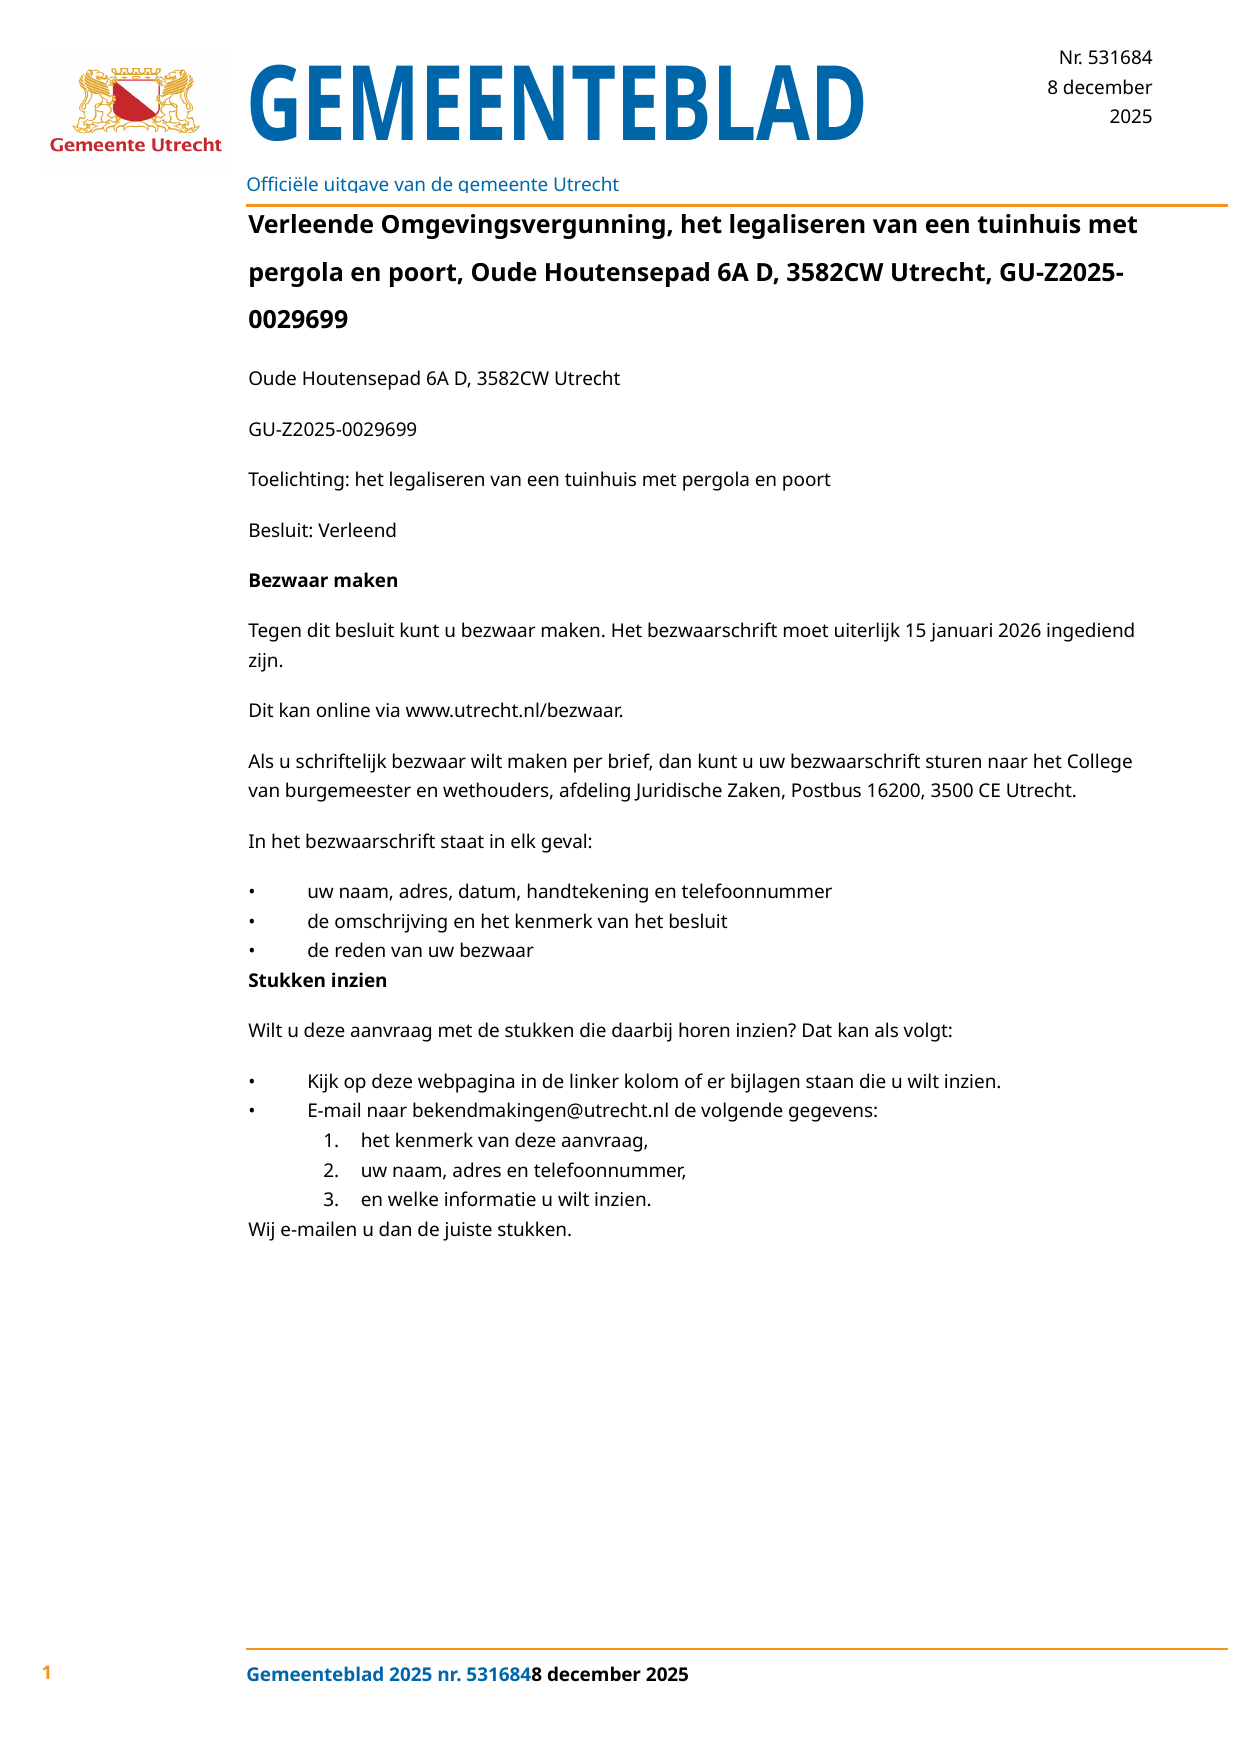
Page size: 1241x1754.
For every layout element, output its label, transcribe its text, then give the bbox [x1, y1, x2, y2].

text Oude Houtensepad 6A D, 3582CW Utrecht [248, 366, 1152, 391]
list E-mail naar bekendmakingen@utrecht.nl de volgende gegevens: [248, 1098, 1152, 1123]
list de omschrijving en het kenmerk van het besluit [248, 908, 1152, 934]
text Bezwaar maken [248, 567, 1152, 593]
text Tegen dit besluit kunt u bezwaar maken. Het bezwaarschrift moet uiterlijk 15 januari 2026 ingediend zijn. [248, 618, 1152, 673]
text Als u schriftelijk bezwaar wilt maken per brief, dan kunt u uw bezwaarschrift sturen naar het College van burgemeester en wethouders, afdeling Juridische Zaken, Postbus 16200, 3500 CE Utrecht. [248, 748, 1152, 803]
text Besluit: Verleend [248, 517, 1152, 542]
text Wilt u deze aanvraag met de stukken die daarbij horen inzien? Dat kan als volgt: [248, 1018, 1152, 1043]
picture [41, 47, 231, 172]
list uw naam, adres, datum, handtekening en telefoonnummer [248, 878, 1152, 904]
text Verleende Omgevingsvergunning, het legaliseren van een tuinhuis met pergola en poort, Oude Houtensepad 6A D, 3582CW Utrecht, GU-Z2025-0029699 [248, 207, 1152, 336]
text In het bezwaarschrift staat in elk geval: [248, 828, 1152, 854]
list en welke informatie u wilt inzien. [323, 1186, 1152, 1212]
list het kenmerk van deze aanvraag, [323, 1127, 1152, 1153]
text Dit kan online via www.utrecht.nl/bezwaar. [248, 698, 1152, 723]
text Toelichting: het legaliseren van een tuinhuis met pergola en poort [248, 466, 1152, 492]
text GU-Z2025-0029699 [248, 416, 1152, 442]
text Stukken inzien [248, 967, 1152, 993]
list uw naam, adres en telefoonnummer, [323, 1157, 1152, 1182]
text Wij e-mailen u dan de juiste stukken. [248, 1216, 1152, 1242]
list Kijk op deze webpagina in de linker kolom of er bijlagen staan die u wilt inzien. [248, 1068, 1152, 1094]
list de reden van uw bezwaar [248, 938, 1152, 963]
